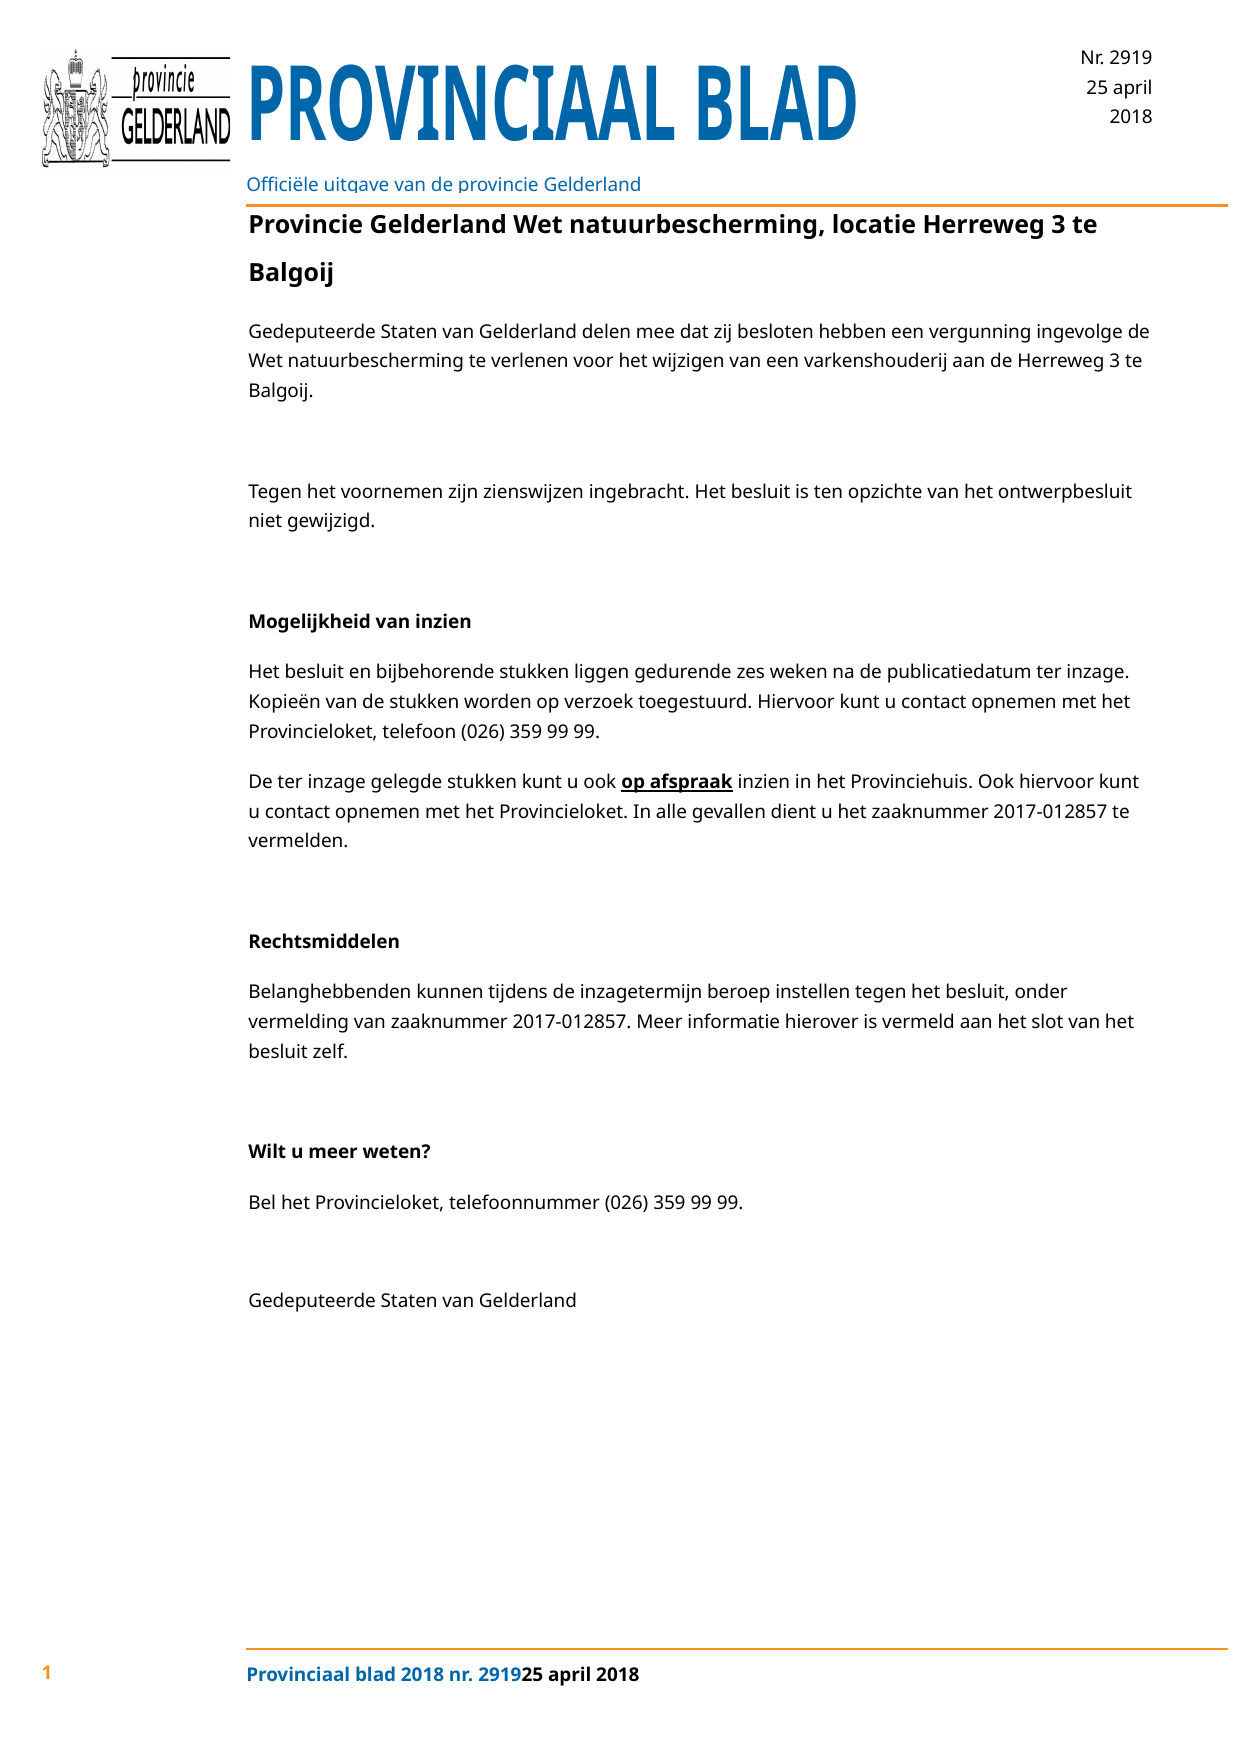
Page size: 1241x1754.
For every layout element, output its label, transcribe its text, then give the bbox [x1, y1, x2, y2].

text Belanghebbenden kunnen tijdens de inzagetermijn beroep instellen tegen het besluit, onder vermelding van zaaknummer 2017-012857. Meer informatie hierover is vermeld aan het slot van het besluit zelf. [248, 979, 1152, 1064]
text Mogelijkheid van inzien [248, 608, 1152, 634]
text Gedeputeerde Staten van Gelderland [248, 1287, 1152, 1313]
text De ter inzage gelegde stukken kunt u ook op afspraak inzien in het Provinciehuis. Ook hiervoor kunt u contact opnemen met het Provincieloket. In alle gevallen dient u het zaaknummer 2017-012857 te vermelden. [248, 768, 1152, 853]
text Wilt u meer weten? [248, 1139, 1152, 1164]
picture [41, 47, 231, 172]
text Tegen het voornemen zijn zienswijzen ingebracht. Het besluit is ten opzichte van het ontwerpbesluit niet gewijzigd. [248, 478, 1152, 533]
text Bel het Provincieloket, telefoonnummer (026) 359 99 99. [248, 1189, 1152, 1215]
text Gedeputeerde Staten van Gelderland delen mee dat zij besloten hebben een vergunning ingevolge de Wet natuurbescherming te verlenen voor het wijzigen van een varkenshouderij aan de Herreweg 3 te Balgoij. [248, 318, 1152, 403]
text Het besluit en bijbehorende stukken liggen gedurende zes weken na de publicatiedatum ter inzage. Kopieën van de stukken worden op verzoek toegestuurd. Hiervoor kunt u contact opnemen met het Provincieloket, telefoon (026) 359 99 99. [248, 659, 1152, 744]
text Rechtsmiddelen [248, 928, 1152, 954]
text Provincie Gelderland Wet natuurbescherming, locatie Herreweg 3 te Balgoij [248, 207, 1152, 288]
